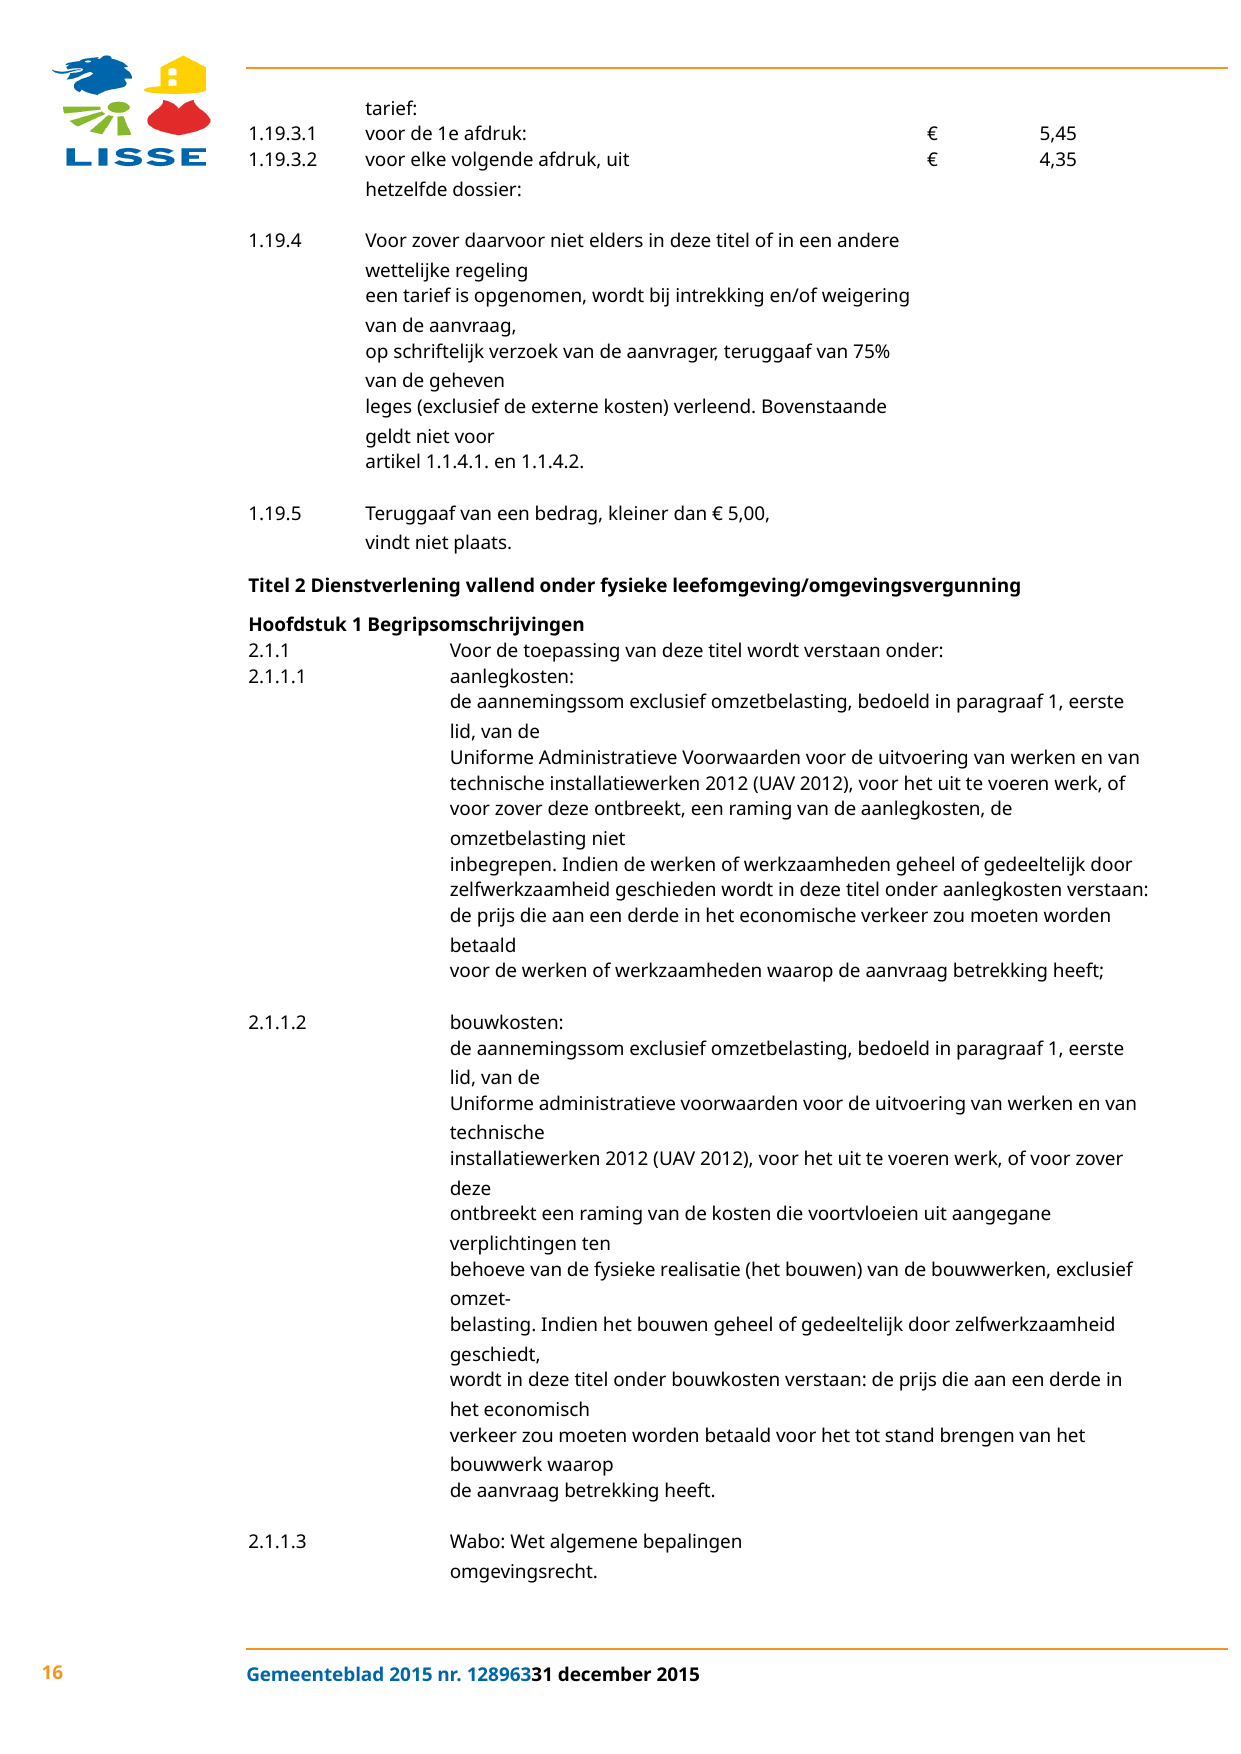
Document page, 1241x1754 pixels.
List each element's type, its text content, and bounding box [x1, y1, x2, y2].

table_cell [248, 795, 449, 851]
table_cell [1011, 983, 1152, 1009]
table_cell [248, 283, 365, 338]
table_cell [248, 902, 449, 957]
table_header [1011, 637, 1152, 663]
table_cell [702, 95, 814, 121]
table_cell [248, 1145, 449, 1201]
table_cell [927, 227, 1039, 283]
table_cell op schriftelijk verzoek van de aanvrager, teruggaaf van 75% van de geheven [365, 338, 927, 393]
table_cell leges (exclusief de externe kosten) verleend. Bovenstaande geldt niet voor [365, 393, 927, 448]
table_cell [1011, 1503, 1152, 1529]
table_cell [730, 983, 871, 1009]
table_header 2.1.1 [248, 637, 449, 663]
table_cell behoeve van de fysieke realisatie (het bouwen) van de bouwwerken, exclusief omzet- [450, 1256, 1152, 1311]
table_cell [927, 449, 1039, 474]
table_cell [730, 1477, 871, 1503]
table_cell [1039, 202, 1152, 227]
table_cell wordt in deze titel onder bouwkosten verstaan: de prijs die aan een derde in het economisch [450, 1367, 1152, 1422]
table_cell [1039, 283, 1152, 338]
table_cell voor de werken of werkzaamheden waarop de aanvraag betrekking heeft; [450, 958, 1152, 983]
table_cell tarief: [365, 95, 590, 121]
table_cell technische installatiewerken 2012 (UAV 2012), voor het uit te voeren werk, of [450, 770, 1152, 795]
table_cell [702, 449, 814, 474]
table_cell [248, 1367, 449, 1422]
table_cell 5,45 [1039, 121, 1152, 146]
table_cell [248, 1422, 449, 1477]
table_cell [1039, 500, 1152, 555]
table_cell [450, 1503, 730, 1529]
table_cell 2.1.1.1 [248, 663, 449, 689]
table_cell Uniforme Administratieve Voorwaarden voor de uitvoering van werken en van [450, 744, 1152, 770]
table_cell de aannemingssom exclusief omzetbelasting, bedoeld in paragraaf 1, eerste lid, van de [450, 1035, 1152, 1090]
table_cell Voor zover daarvoor niet elders in deze titel of in een andere wettelijke regeling [365, 227, 927, 283]
table_cell [590, 121, 702, 146]
table_cell [702, 474, 814, 500]
table_cell [730, 663, 871, 689]
table_cell [927, 283, 1039, 338]
table_cell belasting. Indien het bouwen geheel of gedeeltelijk door zelfwerkzaamheid geschiedt, [450, 1311, 1152, 1367]
table_cell [450, 1584, 730, 1610]
table_cell [248, 770, 449, 795]
table_cell 1.19.3.2 [248, 146, 365, 202]
table_cell [248, 474, 365, 500]
table_cell [590, 95, 702, 121]
table_cell [1039, 95, 1152, 121]
table_cell [590, 449, 702, 474]
table_cell [730, 1584, 871, 1610]
table_cell [927, 95, 1039, 121]
table_cell [248, 983, 449, 1009]
table_cell 1.19.3.1 [248, 121, 365, 146]
table_cell [1011, 1009, 1152, 1035]
table_cell [590, 474, 702, 500]
table_cell [248, 958, 449, 983]
table_cell [1039, 474, 1152, 500]
table_cell [1039, 393, 1152, 448]
table_cell 1.19.4 [248, 227, 365, 283]
table_cell [248, 1090, 449, 1145]
table_cell voor zover deze ontbreekt, een raming van de aanlegkosten, de omzetbelasting niet [450, 795, 1152, 851]
table_cell [702, 202, 814, 227]
table_cell verkeer zou moeten worden betaald voor het tot stand brengen van het bouwwerk waarop [450, 1422, 1152, 1477]
table_cell Teruggaaf van een bedrag, kleiner dan € 5,00, vindt niet plaats. [365, 500, 814, 555]
table_cell installatiewerken 2012 (UAV 2012), voor het uit te voeren werk, of voor zover deze [450, 1145, 1152, 1201]
table_cell [248, 851, 449, 876]
table_header Voor de toepassing van deze titel wordt verstaan onder: [450, 637, 1011, 663]
table_cell [871, 1477, 1011, 1503]
table_cell [730, 1009, 871, 1035]
table_cell [871, 1503, 1011, 1529]
table_cell [1039, 449, 1152, 474]
table_cell [365, 474, 590, 500]
table_cell 4,35 [1039, 146, 1152, 202]
table_cell [927, 474, 1039, 500]
table_cell [248, 1256, 449, 1311]
table_cell [248, 1201, 449, 1256]
table_cell bouwkosten: [450, 1009, 730, 1035]
table_cell aanlegkosten: [450, 663, 730, 689]
table_cell 1.19.5 [248, 500, 365, 555]
table_cell [248, 1477, 449, 1503]
table_cell [1011, 1529, 1152, 1584]
table_cell [248, 1584, 449, 1610]
table_cell [248, 338, 365, 393]
table_cell [1039, 227, 1152, 283]
table_cell [1011, 1477, 1152, 1503]
table_cell € [927, 146, 1039, 202]
table_cell [871, 983, 1011, 1009]
table_cell [871, 663, 1011, 689]
table_cell [815, 449, 927, 474]
table_cell [702, 121, 814, 146]
table_cell [927, 500, 1039, 555]
table_cell [248, 1503, 449, 1529]
text Titel 2 Dienstverlening vallend onder fysieke leefomgeving/omgevingsvergunning [248, 572, 1152, 598]
table_cell [1011, 663, 1152, 689]
table_cell [248, 449, 365, 474]
table_cell Uniforme administratieve voorwaarden voor de uitvoering van werken en van technische [450, 1090, 1152, 1145]
table_cell een tarief is opgenomen, wordt bij intrekking en/of weigering van de aanvraag, [365, 283, 927, 338]
table_cell [815, 95, 927, 121]
table_cell [248, 744, 449, 770]
table_cell de prijs die aan een derde in het economische verkeer zou moeten worden betaald [450, 902, 1152, 957]
table_cell [702, 146, 814, 202]
table_cell inbegrepen. Indien de werken of werkzaamheden geheel of gedeeltelijk door [450, 851, 1152, 876]
table_cell [248, 876, 449, 902]
table_cell [927, 338, 1039, 393]
text Hoofdstuk 1 Begripsomschrijvingen [248, 611, 1152, 637]
table_cell [927, 202, 1039, 227]
table_cell [248, 1035, 449, 1090]
table_cell 2.1.1.3 [248, 1529, 449, 1584]
table_cell [815, 202, 927, 227]
table_cell [871, 1584, 1011, 1610]
table_cell voor de 1e afdruk: [365, 121, 590, 146]
table_cell artikel 1.1.4.1. en 1.1.4.2. [365, 449, 590, 474]
table_cell [248, 393, 365, 448]
table_cell [248, 202, 365, 227]
table_cell [365, 202, 590, 227]
table_cell [815, 474, 927, 500]
table_cell de aanvraag betrekking heeft. [450, 1477, 730, 1503]
table_cell zelfwerkzaamheid geschieden wordt in deze titel onder aanlegkosten verstaan: [450, 876, 1152, 902]
table_cell Wabo: Wet algemene bepalingen omgevingsrecht. [450, 1529, 871, 1584]
table_cell [248, 1311, 449, 1367]
table_cell voor elke volgende afdruk, uit hetzelfde dossier: [365, 146, 702, 202]
picture [41, 47, 231, 172]
table_cell [815, 146, 927, 202]
table_cell € [927, 121, 1039, 146]
table_cell [1039, 338, 1152, 393]
table_cell ontbreekt een raming van de kosten die voortvloeien uit aangegane verplichtingen ten [450, 1201, 1152, 1256]
table_cell 2.1.1.2 [248, 1009, 449, 1035]
table_cell [871, 1529, 1011, 1584]
table_cell [871, 1009, 1011, 1035]
table_cell [815, 121, 927, 146]
table_cell [590, 202, 702, 227]
table_cell de aannemingssom exclusief omzetbelasting, bedoeld in paragraaf 1, eerste lid, van de [450, 689, 1152, 744]
table_cell [248, 95, 365, 121]
table_cell [248, 689, 449, 744]
table_cell [450, 983, 730, 1009]
table_cell [1011, 1584, 1152, 1610]
table_cell [815, 500, 927, 555]
table_cell [927, 393, 1039, 448]
table_cell [730, 1503, 871, 1529]
